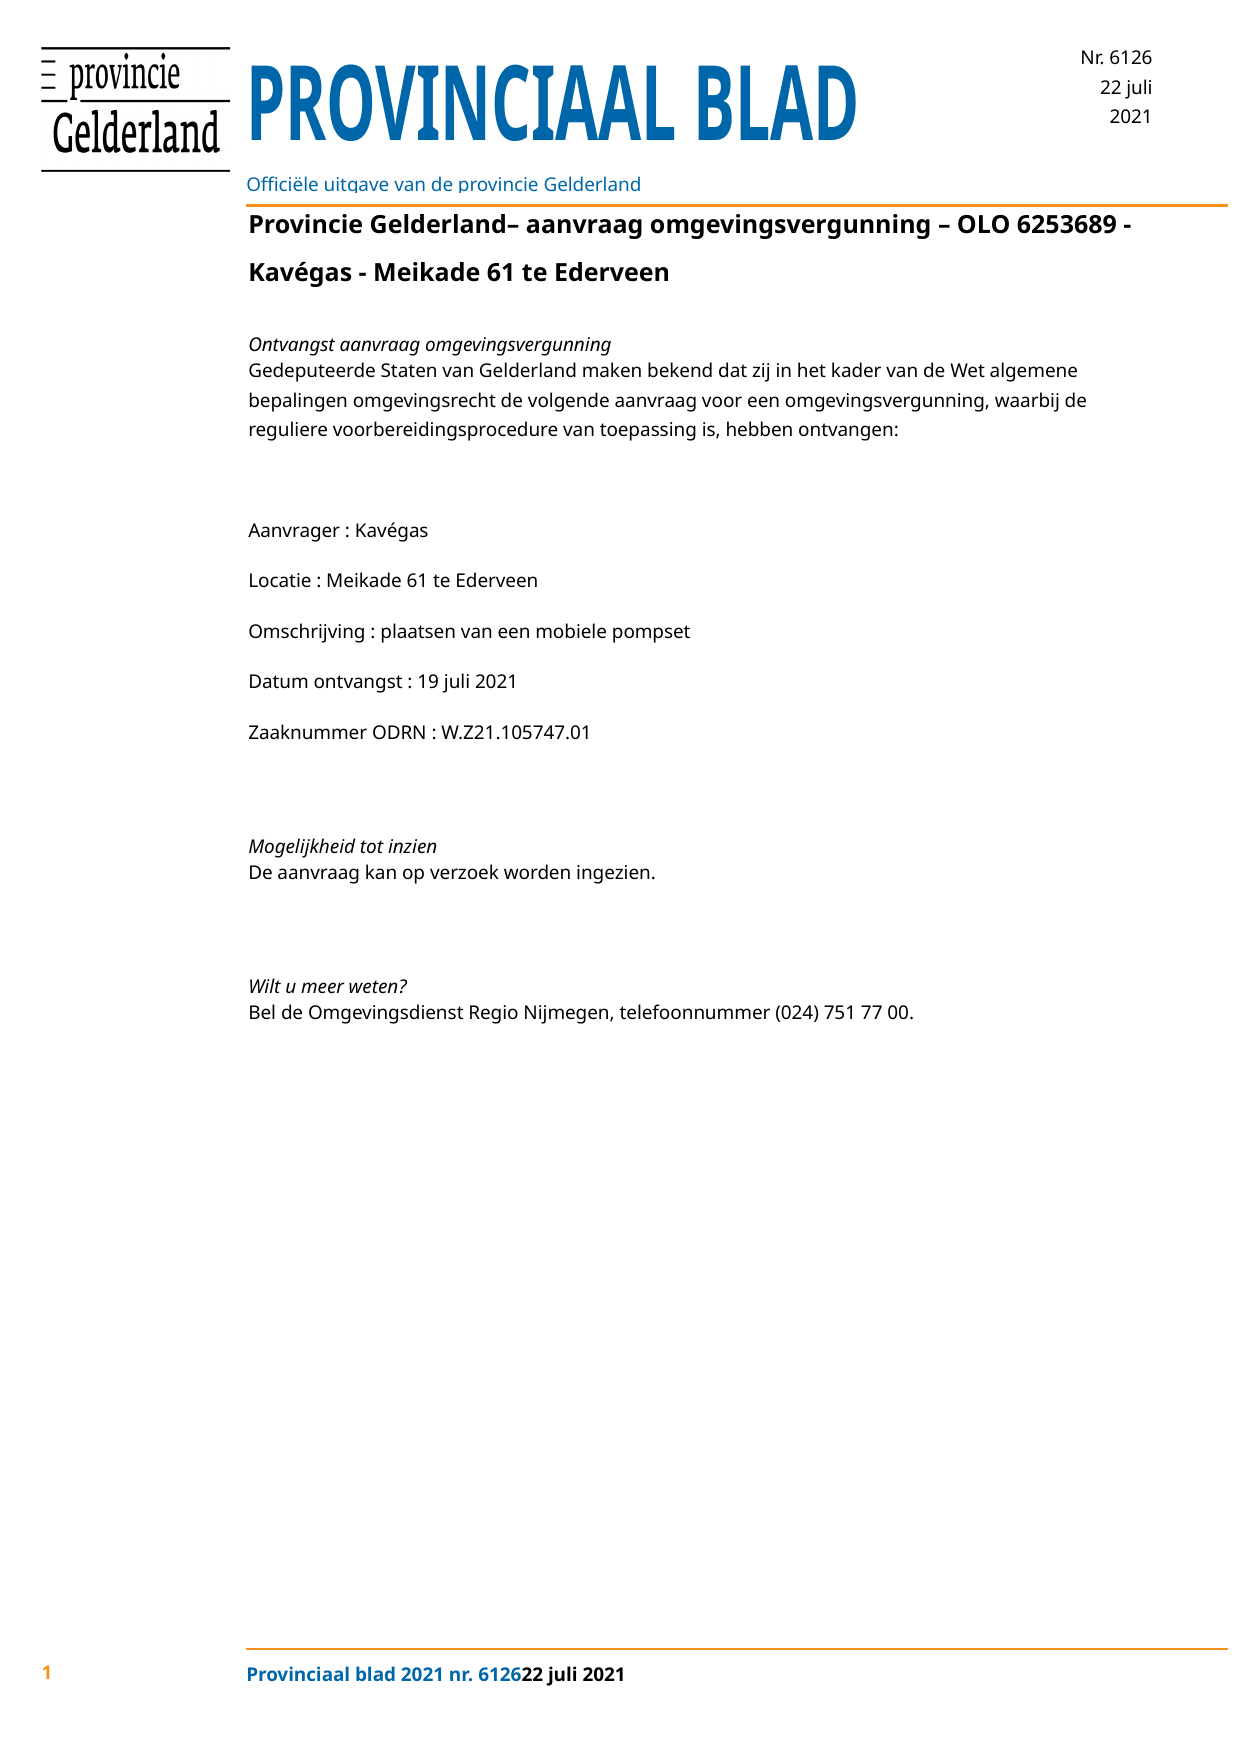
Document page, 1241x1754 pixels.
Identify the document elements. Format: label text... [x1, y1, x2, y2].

text Omschrijving : plaatsen van een mobiele pompset [248, 618, 1152, 644]
text Wilt u meer weten? [248, 973, 1152, 999]
text Datum ontvangst : 19 juli 2021 [248, 668, 1152, 694]
text Provincie Gelderland– aanvraag omgevingsvergunning – OLO 6253689 - Kavégas - Meikade 61 te Ederveen [248, 207, 1152, 288]
text De aanvraag kan op verzoek worden ingezien. [248, 859, 1152, 885]
picture [41, 47, 231, 172]
text Gedeputeerde Staten van Gelderland maken bekend dat zij in het kader van de Wet algemene bepalingen omgevingsrecht de volgende aanvraag voor een omgevingsvergunning, waarbij de reguliere voorbereidingsprocedure van toepassing is, hebben ontvangen: [248, 357, 1152, 442]
text Aanvrager : Kavégas [248, 517, 1152, 543]
text Bel de Omgevingsdienst Regio Nijmegen, telefoonnummer (024) 751 77 00. [248, 999, 1152, 1025]
text Ontvangst aanvraag omgevingsvergunning [248, 331, 1152, 357]
text Mogelijkheid tot inzien [248, 833, 1152, 859]
text Locatie : Meikade 61 te Ederveen [248, 568, 1152, 593]
text Zaaknummer ODRN : W.Z21.105747.01 [248, 719, 1152, 744]
